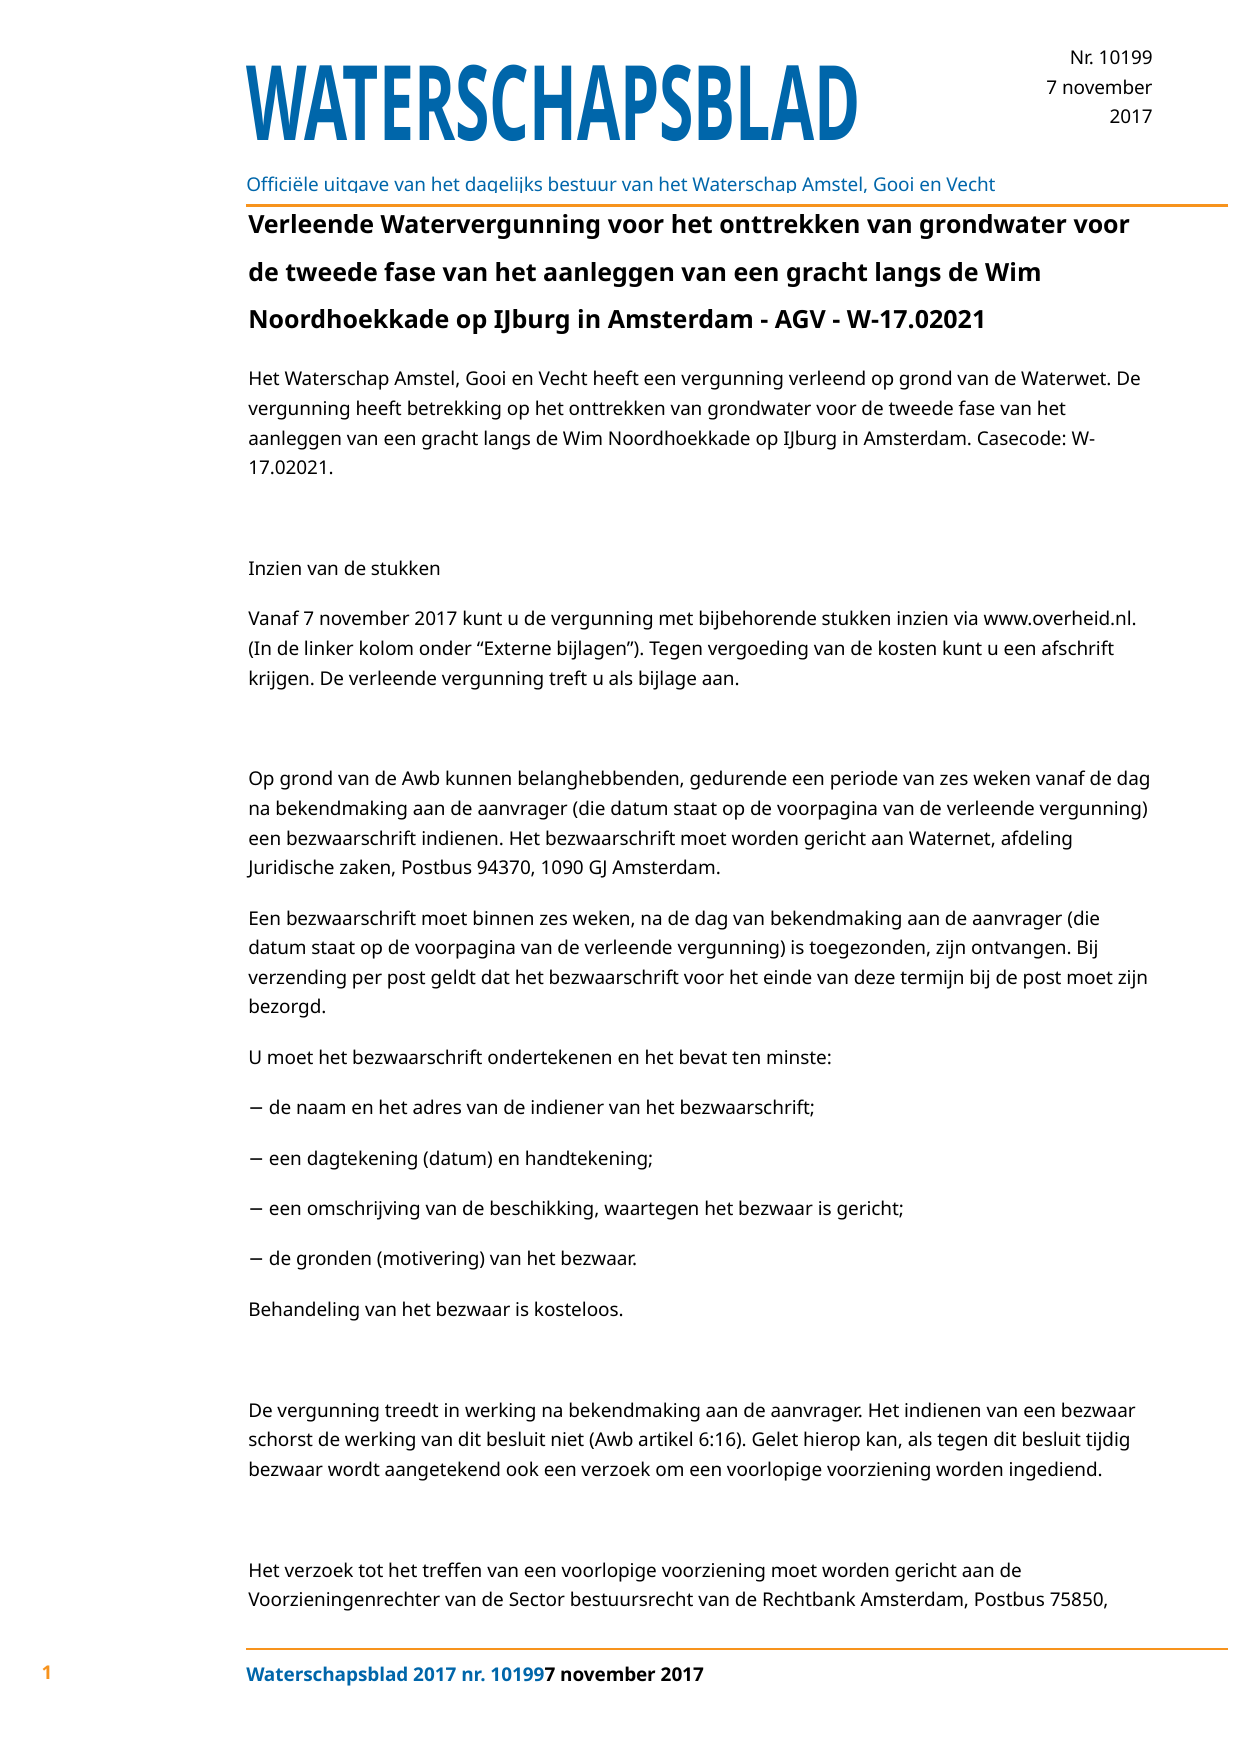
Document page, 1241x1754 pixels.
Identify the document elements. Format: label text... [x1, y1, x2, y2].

text Behandeling van het bezwaar is kosteloos. [248, 1296, 1152, 1322]
text Op grond van de Awb kunnen belanghebbenden, gedurende een periode van zes weken vanaf de dag na bekendmaking aan de aanvrager (die datum staat op de voorpagina van de verleende vergunning) een bezwaarschrift indienen. Het bezwaarschrift moet worden gericht aan Waternet, afdeling Juridische zaken, Postbus 94370, 1090 GJ Amsterdam. [248, 766, 1152, 880]
text U moet het bezwaarschrift ondertekenen en het bevat ten minste: [248, 1044, 1152, 1069]
text − een omschrijving van de beschikking, waartegen het bezwaar is gericht; [248, 1195, 1152, 1221]
text Inzien van de stukken [248, 555, 1152, 581]
text Een bezwaarschrift moet binnen zes weken, na de dag van bekendmaking aan de aanvrager (die datum staat op de voorpagina van de verleende vergunning) is toegezonden, zijn ontvangen. Bij verzending per post geldt dat het bezwaarschrift voor het einde van deze termijn bij de post moet zijn bezorgd. [248, 905, 1152, 1019]
text De vergunning treedt in werking na bekendmaking aan de aanvrager. Het indienen van een bezwaar schorst de werking van dit besluit niet (Awb artikel 6:16). Gelet hierop kan, als tegen dit besluit tijdig bezwaar wordt aangetekend ook een verzoek om een voorlopige voorziening worden ingediend. [248, 1397, 1152, 1482]
text Verleende Watervergunning voor het onttrekken van grondwater voor de tweede fase van het aanleggen van een gracht langs de Wim Noordhoekkade op IJburg in Amsterdam - AGV - W-17.02021 [248, 207, 1152, 336]
text Vanaf 7 november 2017 kunt u de vergunning met bijbehorende stukken inzien via www.overheid.nl. (In de linker kolom onder “Externe bijlagen”). Tegen vergoeding van de kosten kunt u een afschrift krijgen. De verleende vergunning treft u als bijlage aan. [248, 606, 1152, 690]
text − de gronden (motivering) van het bezwaar. [248, 1246, 1152, 1271]
text Het Waterschap Amstel, Gooi en Vecht heeft een vergunning verleend op grond van de Waterwet. De vergunning heeft betrekking op het onttrekken van grondwater voor de tweede fase van het aanleggen van een gracht langs de Wim Noordhoekkade op IJburg in Amsterdam. Casecode: W-17.02021. [248, 366, 1152, 480]
text Het verzoek tot het treffen van een voorlopige voorziening moet worden gericht aan de Voorzieningenrechter van de Sector bestuursrecht van de Rechtbank Amsterdam, Postbus 75850, [248, 1557, 1152, 1612]
text − de naam en het adres van de indiener van het bezwaarschrift; [248, 1094, 1152, 1120]
picture [41, 47, 231, 172]
text − een dagtekening (datum) en handtekening; [248, 1145, 1152, 1170]
